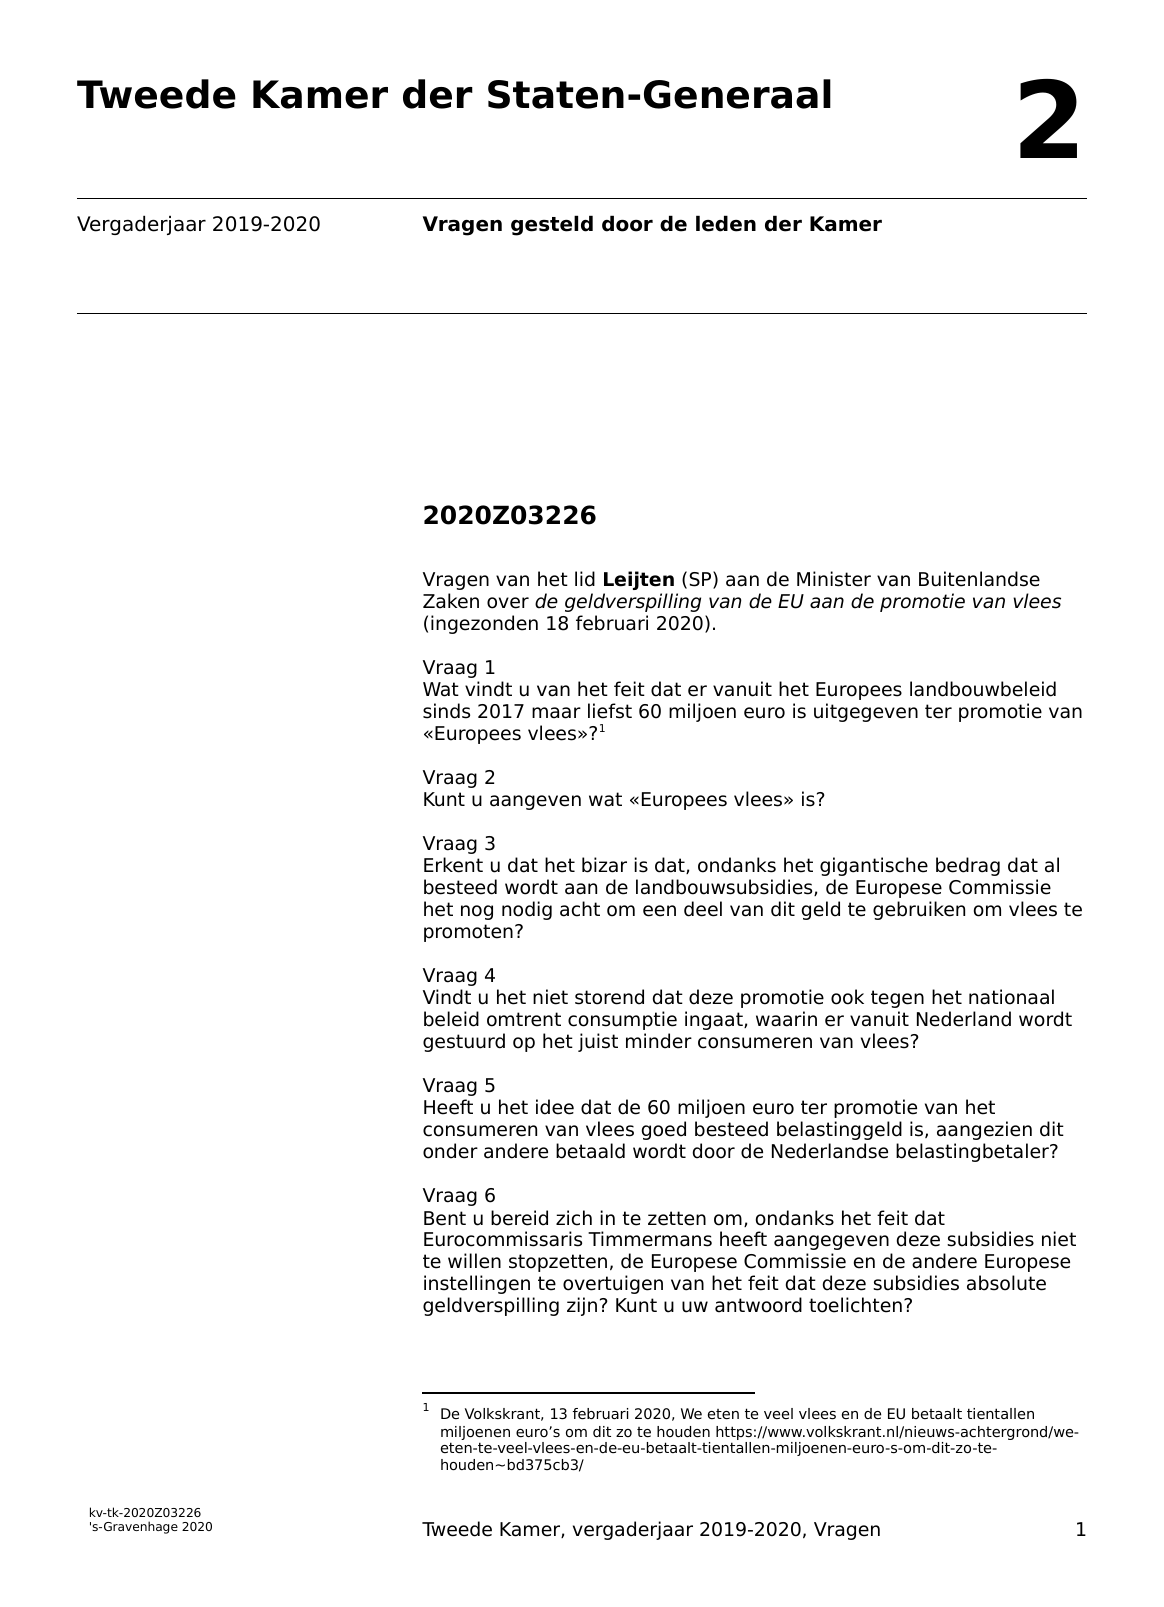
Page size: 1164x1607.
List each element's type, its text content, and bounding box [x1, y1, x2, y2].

text Vraag 1 [422, 657, 1087, 679]
text Vindt u het niet storend dat deze promotie ook tegen het nationaal beleid omtrent consumptie ingaat, waarin er vanuit Nederland wordt gestuurd op het juist minder consumeren van vlees? [422, 987, 1087, 1053]
text 2020Z03226 [422, 501, 1087, 531]
text Vraag 2 [422, 767, 1087, 789]
text Vraag 4 [422, 965, 1087, 987]
table_cell Vragen gesteld door de leden der Kamer [422, 199, 1087, 313]
table_header 2 [886, 59, 1087, 198]
text De Volkskrant, 13 februari 2020, We eten te veel vlees en de EU betaalt tientallen miljoenen euro’s om dit zo te houden https://www.volkskrant.nl/nieuws-achtergrond/we-eten-te-veel-vlees-en-de-eu-betaalt-tientallen-miljoenen-euro-s-om-dit-zo-te-houden~bd375cb3/ [422, 1402, 1087, 1474]
text Bent u bereid zich in te zetten om, ondanks het feit dat Eurocommissaris Timmermans heeft aangegeven deze subsidies niet te willen stopzetten, de Europese Commissie en de andere Europese instellingen te overtuigen van het feit dat deze subsidies absolute geldverspilling zijn? Kunt u uw antwoord toelichten? [422, 1207, 1087, 1317]
text Kunt u aangeven wat «Europees vlees» is? [422, 789, 1087, 811]
table_header Tweede Kamer der Staten-Generaal [77, 59, 886, 198]
text Vraag 3 [422, 833, 1087, 855]
text Vraag 5 [422, 1075, 1087, 1097]
text Wat vindt u van het feit dat er vanuit het Europees landbouwbeleid sinds 2017 maar liefst 60 miljoen euro is uitgegeven ter promotie van «Europees vlees»? [422, 679, 1087, 745]
text Erkent u dat het bizar is dat, ondanks het gigantische bedrag dat al besteed wordt aan de landbouwsubsidies, de Europese Commissie het nog nodig acht om een deel van dit geld te gebruiken om vlees te promoten? [422, 855, 1087, 943]
text Vragen van het lid Leijten (SP) aan de Minister van Buitenlandse Zaken over de geldverspilling van de EU aan de promotie van vlees (ingezonden 18 februari 2020). [422, 569, 1087, 635]
text Vraag 6 [422, 1185, 1087, 1207]
table_cell Vergaderjaar 2019-2020 [77, 199, 422, 313]
text kv-tk-2020Z03226 [88, 1506, 323, 1520]
text 's-Gravenhage 2020 [88, 1520, 323, 1534]
text Heeft u het idee dat de 60 miljoen euro ter promotie van het consumeren van vlees goed besteed belastinggeld is, aangezien dit onder andere betaald wordt door de Nederlandse belastingbetaler? [422, 1097, 1087, 1163]
